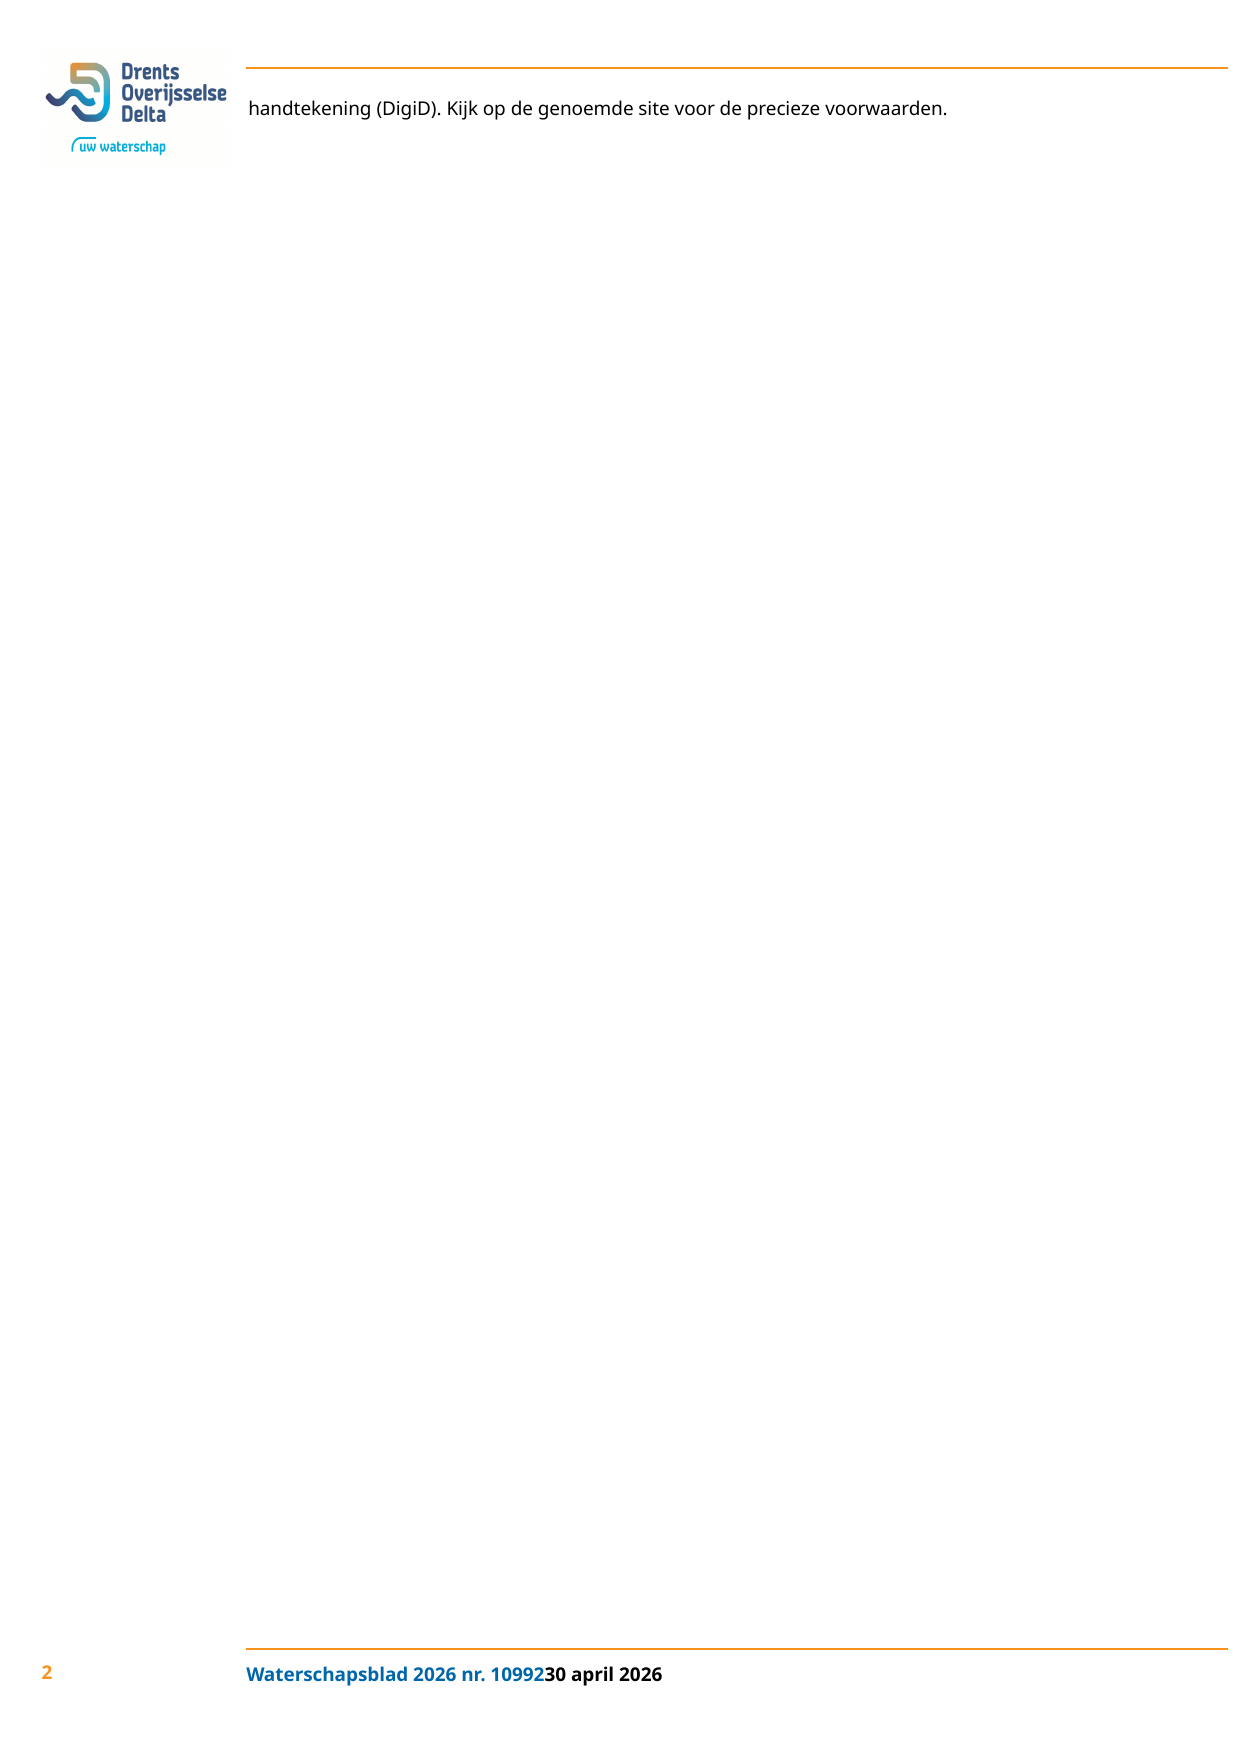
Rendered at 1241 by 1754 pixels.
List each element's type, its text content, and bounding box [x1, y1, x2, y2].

picture [41, 47, 231, 172]
text handtekening (DigiD). Kijk op de genoemde site voor de precieze voorwaarden. [248, 95, 1152, 121]
